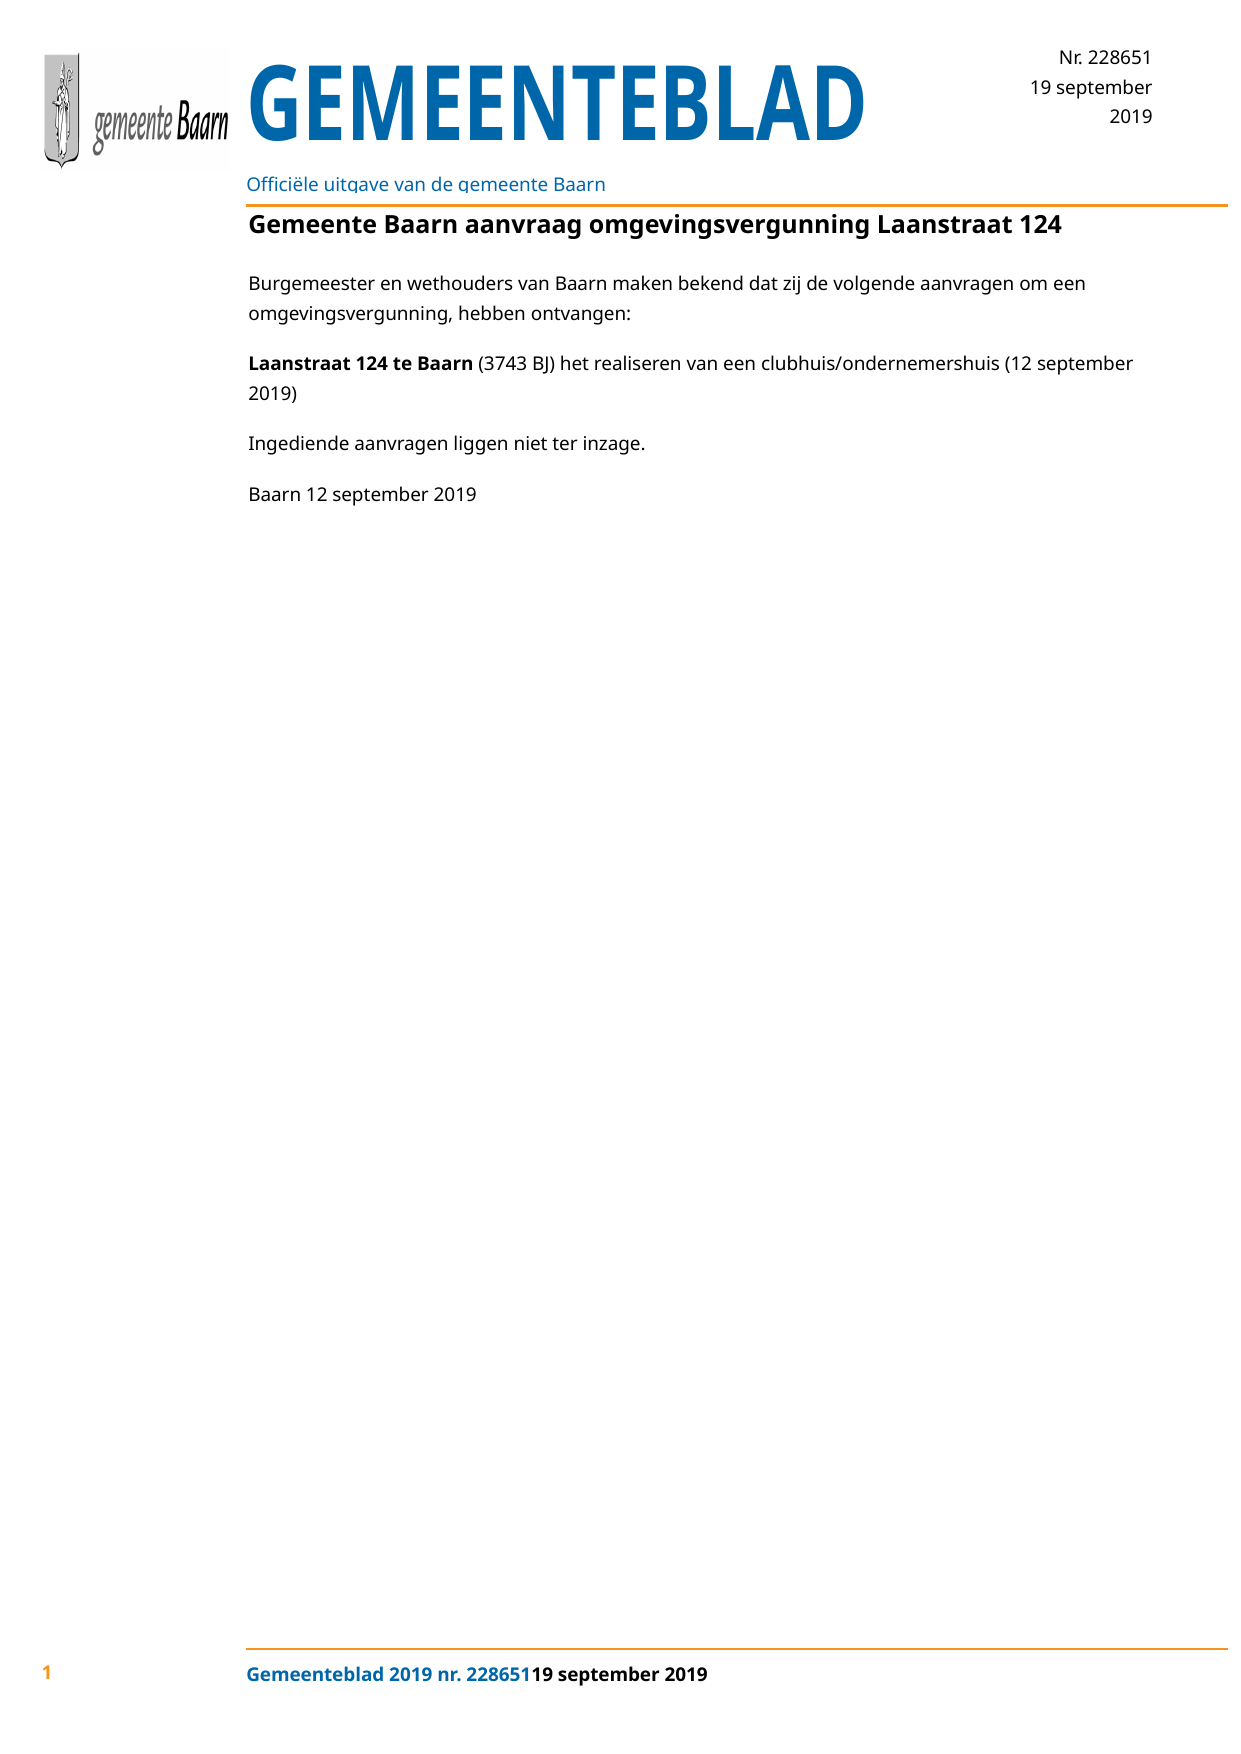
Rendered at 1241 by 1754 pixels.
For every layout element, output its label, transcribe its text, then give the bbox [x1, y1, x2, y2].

text Laanstraat 124 te Baarn (3743 BJ) het realiseren van een clubhuis/ondernemershuis (12 september 2019) [248, 350, 1152, 406]
text Gemeente Baarn aanvraag omgevingsvergunning Laanstraat 124 [248, 207, 1152, 241]
text Ingediende aanvragen liggen niet ter inzage. [248, 430, 1152, 456]
text Baarn 12 september 2019 [248, 481, 1152, 506]
text Burgemeester en wethouders van Baarn maken bekend dat zij de volgende aanvragen om een omgevingsvergunning, hebben ontvangen: [248, 270, 1152, 326]
picture [41, 47, 231, 172]
